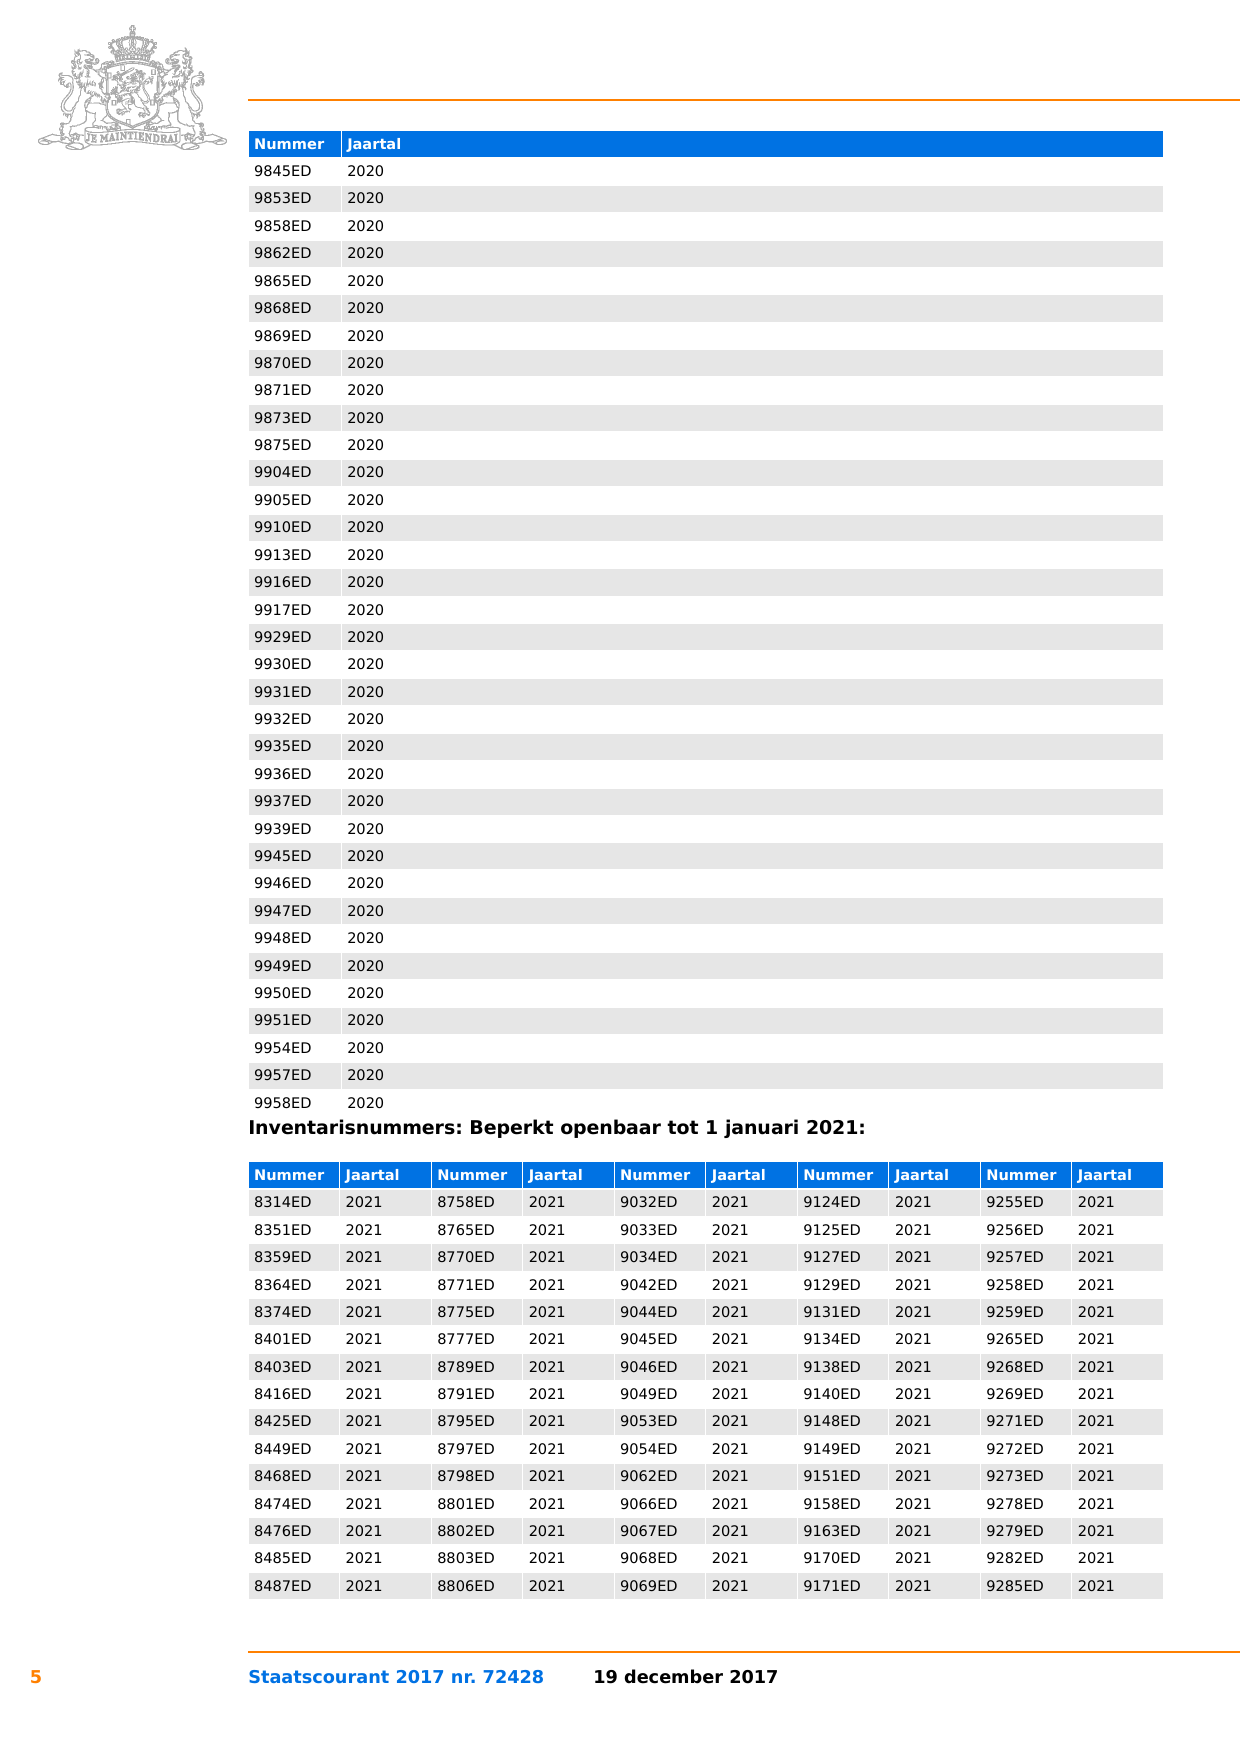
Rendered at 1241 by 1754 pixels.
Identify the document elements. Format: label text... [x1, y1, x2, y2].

table_cell 2021 [340, 1354, 431, 1380]
table_cell 9268ED [981, 1354, 1071, 1380]
table_cell 8364ED [249, 1272, 339, 1298]
table_cell 9939ED [249, 816, 341, 842]
table_cell 2021 [523, 1190, 614, 1216]
table_cell 2021 [889, 1354, 980, 1380]
table_cell 8798ED [432, 1464, 522, 1490]
table_cell 9257ED [981, 1244, 1071, 1271]
table_cell 8359ED [249, 1244, 339, 1271]
table_cell 8474ED [249, 1491, 339, 1517]
table_cell 9937ED [249, 789, 341, 815]
table_cell 9034ED [615, 1244, 705, 1271]
table_cell 2021 [523, 1464, 614, 1490]
table_header Jaartal [706, 1162, 797, 1188]
table_cell 2021 [706, 1573, 797, 1599]
table_cell 2021 [1072, 1299, 1163, 1325]
table_cell 2020 [342, 734, 1163, 760]
table_cell 2021 [1072, 1436, 1163, 1462]
table_cell 2020 [342, 980, 1163, 1007]
table_cell 2020 [342, 651, 1163, 678]
table_cell 2021 [889, 1326, 980, 1353]
table_header Nummer [249, 131, 341, 157]
table_cell 9905ED [249, 487, 341, 513]
table_cell 9149ED [798, 1436, 888, 1462]
table_cell 9124ED [798, 1190, 888, 1216]
table_cell 9046ED [615, 1354, 705, 1380]
table_cell 2021 [1072, 1491, 1163, 1517]
table_cell 2021 [523, 1518, 614, 1544]
table_cell 9285ED [981, 1573, 1071, 1599]
table_header Jaartal [340, 1162, 431, 1188]
table_cell 2020 [342, 597, 1163, 623]
table_cell 2021 [523, 1326, 614, 1353]
table_cell 9875ED [249, 432, 341, 459]
table_cell 2020 [342, 460, 1163, 486]
table_cell 8449ED [249, 1436, 339, 1462]
table_cell 2021 [706, 1244, 797, 1271]
table_cell 9138ED [798, 1354, 888, 1380]
table_cell 2021 [1072, 1190, 1163, 1216]
table_cell 2020 [342, 898, 1163, 924]
table_cell 8758ED [432, 1190, 522, 1216]
table_cell 2021 [889, 1573, 980, 1599]
table_cell 8795ED [432, 1409, 522, 1435]
table_header Nummer [798, 1162, 888, 1188]
table_cell 9870ED [249, 350, 341, 376]
table_cell 2021 [889, 1518, 980, 1544]
table_cell 8425ED [249, 1409, 339, 1435]
table_cell 2021 [706, 1436, 797, 1462]
table_cell 8791ED [432, 1381, 522, 1408]
table_cell 2021 [706, 1354, 797, 1380]
table_cell 2021 [706, 1272, 797, 1298]
table_cell 8770ED [432, 1244, 522, 1271]
table_cell 2021 [1072, 1409, 1163, 1435]
table_cell 2021 [1072, 1518, 1163, 1544]
table_cell 2020 [342, 487, 1163, 513]
table_cell 2021 [340, 1518, 431, 1544]
table_cell 8775ED [432, 1299, 522, 1325]
table_cell 9935ED [249, 734, 341, 760]
table_cell 9869ED [249, 323, 341, 349]
table_cell 9871ED [249, 378, 341, 404]
table_cell 9272ED [981, 1436, 1071, 1462]
table_cell 8765ED [432, 1217, 522, 1243]
table_cell 2020 [342, 158, 1163, 185]
table_cell 2021 [889, 1272, 980, 1298]
table_cell 2021 [340, 1326, 431, 1353]
table_cell 9954ED [249, 1035, 341, 1061]
table_cell 2021 [340, 1299, 431, 1325]
table_cell 9053ED [615, 1409, 705, 1435]
table_cell 9125ED [798, 1217, 888, 1243]
table_cell 9062ED [615, 1464, 705, 1490]
table_cell 9045ED [615, 1326, 705, 1353]
text Inventarisnummers: Beperkt openbaar tot 1 januari 2021: [248, 1117, 1163, 1139]
table_cell 2021 [706, 1381, 797, 1408]
table_cell 9067ED [615, 1518, 705, 1544]
table_cell 2020 [342, 213, 1163, 239]
table_cell 2021 [523, 1244, 614, 1271]
table_cell 9042ED [615, 1272, 705, 1298]
table_cell 9873ED [249, 405, 341, 431]
table_cell 2020 [342, 1063, 1163, 1089]
table_cell 2020 [342, 432, 1163, 459]
table_cell 9269ED [981, 1381, 1071, 1408]
table_cell 2021 [889, 1190, 980, 1216]
table_cell 9265ED [981, 1326, 1071, 1353]
table_cell 9131ED [798, 1299, 888, 1325]
table_cell 2021 [340, 1491, 431, 1517]
table_cell 9947ED [249, 898, 341, 924]
table_cell 9170ED [798, 1546, 888, 1572]
table_cell 2020 [342, 761, 1163, 787]
table_cell 9958ED [249, 1090, 341, 1116]
table_cell 2021 [340, 1272, 431, 1298]
table_cell 2021 [706, 1326, 797, 1353]
table_cell 2020 [342, 843, 1163, 869]
table_cell 2021 [706, 1464, 797, 1490]
table_cell 9845ED [249, 158, 341, 185]
table_cell 2021 [1072, 1573, 1163, 1599]
table_cell 8789ED [432, 1354, 522, 1380]
table_cell 2021 [889, 1217, 980, 1243]
table_cell 9255ED [981, 1190, 1071, 1216]
table_header Jaartal [342, 131, 1163, 157]
table_cell 9865ED [249, 268, 341, 294]
table_cell 9917ED [249, 597, 341, 623]
table_cell 2021 [706, 1546, 797, 1572]
table_cell 9932ED [249, 706, 341, 733]
table_cell 9273ED [981, 1464, 1071, 1490]
table_cell 9171ED [798, 1573, 888, 1599]
table_cell 2020 [342, 569, 1163, 596]
table_cell 9151ED [798, 1464, 888, 1490]
table_cell 2020 [342, 378, 1163, 404]
table_cell 9950ED [249, 980, 341, 1007]
table_cell 2020 [342, 405, 1163, 431]
table_cell 8771ED [432, 1272, 522, 1298]
table_cell 2021 [1072, 1381, 1163, 1408]
table_cell 8351ED [249, 1217, 339, 1243]
table_cell 9929ED [249, 624, 341, 650]
table_cell 2020 [342, 789, 1163, 815]
table_cell 2020 [342, 1090, 1163, 1116]
table_header Jaartal [889, 1162, 980, 1188]
table_cell 2021 [523, 1272, 614, 1298]
table_cell 2020 [342, 624, 1163, 650]
table_cell 9140ED [798, 1381, 888, 1408]
table_cell 9904ED [249, 460, 341, 486]
table_cell 2021 [889, 1464, 980, 1490]
table_cell 2021 [523, 1354, 614, 1380]
table_cell 8416ED [249, 1381, 339, 1408]
table_cell 9054ED [615, 1436, 705, 1462]
table_cell 9913ED [249, 542, 341, 568]
table_cell 2021 [889, 1409, 980, 1435]
table_cell 8777ED [432, 1326, 522, 1353]
table_cell 2021 [889, 1299, 980, 1325]
table_cell 9930ED [249, 651, 341, 678]
table_cell 9163ED [798, 1518, 888, 1544]
table_cell 8802ED [432, 1518, 522, 1544]
table_cell 2021 [523, 1546, 614, 1572]
table_cell 9158ED [798, 1491, 888, 1517]
table_cell 8468ED [249, 1464, 339, 1490]
table_cell 2021 [340, 1436, 431, 1462]
table_cell 2020 [342, 350, 1163, 376]
table_header Jaartal [1072, 1162, 1163, 1188]
table_cell 9945ED [249, 843, 341, 869]
table_cell 2020 [342, 186, 1163, 212]
table_cell 9931ED [249, 679, 341, 705]
table_cell 2021 [340, 1381, 431, 1408]
table_cell 9916ED [249, 569, 341, 596]
table_cell 9957ED [249, 1063, 341, 1089]
table_cell 8485ED [249, 1546, 339, 1572]
table_cell 2020 [342, 816, 1163, 842]
table_cell 9282ED [981, 1546, 1071, 1572]
table_cell 2021 [706, 1217, 797, 1243]
table_cell 2021 [706, 1518, 797, 1544]
table_header Jaartal [523, 1162, 614, 1188]
table_cell 2021 [340, 1546, 431, 1572]
table_cell 2021 [889, 1244, 980, 1271]
table_cell 2021 [889, 1381, 980, 1408]
table_cell 9946ED [249, 871, 341, 897]
table_cell 8806ED [432, 1573, 522, 1599]
table_cell 2021 [889, 1546, 980, 1572]
table_cell 2020 [342, 679, 1163, 705]
table_cell 9049ED [615, 1381, 705, 1408]
table_cell 2021 [1072, 1272, 1163, 1298]
table_cell 2020 [342, 1008, 1163, 1034]
table_cell 2021 [523, 1381, 614, 1408]
table_cell 2020 [342, 323, 1163, 349]
table_cell 2021 [340, 1244, 431, 1271]
table_cell 2021 [340, 1190, 431, 1216]
table_cell 9032ED [615, 1190, 705, 1216]
table_cell 9259ED [981, 1299, 1071, 1325]
table_cell 2021 [523, 1436, 614, 1462]
table_header Nummer [981, 1162, 1071, 1188]
table_cell 9134ED [798, 1326, 888, 1353]
table_cell 9858ED [249, 213, 341, 239]
table_cell 9044ED [615, 1299, 705, 1325]
table_cell 2020 [342, 706, 1163, 733]
table_cell 2021 [706, 1299, 797, 1325]
table_header Nummer [615, 1162, 705, 1188]
table_cell 8476ED [249, 1518, 339, 1544]
table_cell 2020 [342, 515, 1163, 541]
table_cell 9129ED [798, 1272, 888, 1298]
table_cell 9910ED [249, 515, 341, 541]
table_cell 2020 [342, 268, 1163, 294]
table_cell 2020 [342, 241, 1163, 267]
table_cell 9127ED [798, 1244, 888, 1271]
table_cell 9271ED [981, 1409, 1071, 1435]
table_cell 9033ED [615, 1217, 705, 1243]
table_cell 9949ED [249, 953, 341, 979]
table_cell 9258ED [981, 1272, 1071, 1298]
table_cell 2020 [342, 925, 1163, 952]
table_cell 2021 [1072, 1326, 1163, 1353]
table_cell 2021 [340, 1409, 431, 1435]
table_cell 2021 [1072, 1244, 1163, 1271]
table_cell 2021 [1072, 1354, 1163, 1380]
table_cell 9279ED [981, 1518, 1071, 1544]
table_cell 8801ED [432, 1491, 522, 1517]
table_cell 9148ED [798, 1409, 888, 1435]
table_cell 2020 [342, 295, 1163, 322]
table_cell 9951ED [249, 1008, 341, 1034]
table_cell 2021 [523, 1217, 614, 1243]
table_cell 2021 [1072, 1217, 1163, 1243]
table_cell 2021 [706, 1409, 797, 1435]
table_cell 2021 [889, 1491, 980, 1517]
table_cell 9862ED [249, 241, 341, 267]
table_cell 8374ED [249, 1299, 339, 1325]
table_cell 2020 [342, 1035, 1163, 1061]
table_cell 2021 [340, 1217, 431, 1243]
table_cell 9948ED [249, 925, 341, 952]
table_header Nummer [249, 1162, 339, 1188]
table_cell 2021 [340, 1573, 431, 1599]
table_cell 9068ED [615, 1546, 705, 1572]
table_cell 2021 [1072, 1546, 1163, 1572]
table_cell 9868ED [249, 295, 341, 322]
table_cell 2020 [342, 542, 1163, 568]
table_cell 2021 [523, 1409, 614, 1435]
table_cell 9853ED [249, 186, 341, 212]
table_cell 8803ED [432, 1546, 522, 1572]
table_cell 2021 [706, 1491, 797, 1517]
table_cell 2021 [523, 1573, 614, 1599]
table_cell 9069ED [615, 1573, 705, 1599]
table_cell 2021 [1072, 1464, 1163, 1490]
table_cell 9066ED [615, 1491, 705, 1517]
table_cell 8314ED [249, 1190, 339, 1216]
table_cell 8797ED [432, 1436, 522, 1462]
table_cell 2020 [342, 953, 1163, 979]
table_cell 8403ED [249, 1354, 339, 1380]
table_cell 2021 [340, 1464, 431, 1490]
table_cell 2020 [342, 871, 1163, 897]
picture [38, 25, 227, 150]
table_cell 2021 [523, 1491, 614, 1517]
table_cell 8487ED [249, 1573, 339, 1599]
table_cell 9936ED [249, 761, 341, 787]
table_cell 9278ED [981, 1491, 1071, 1517]
table_cell 8401ED [249, 1326, 339, 1353]
table_cell 2021 [889, 1436, 980, 1462]
table_cell 2021 [706, 1190, 797, 1216]
table_header Nummer [432, 1162, 522, 1188]
table_cell 2021 [523, 1299, 614, 1325]
table_cell 9256ED [981, 1217, 1071, 1243]
